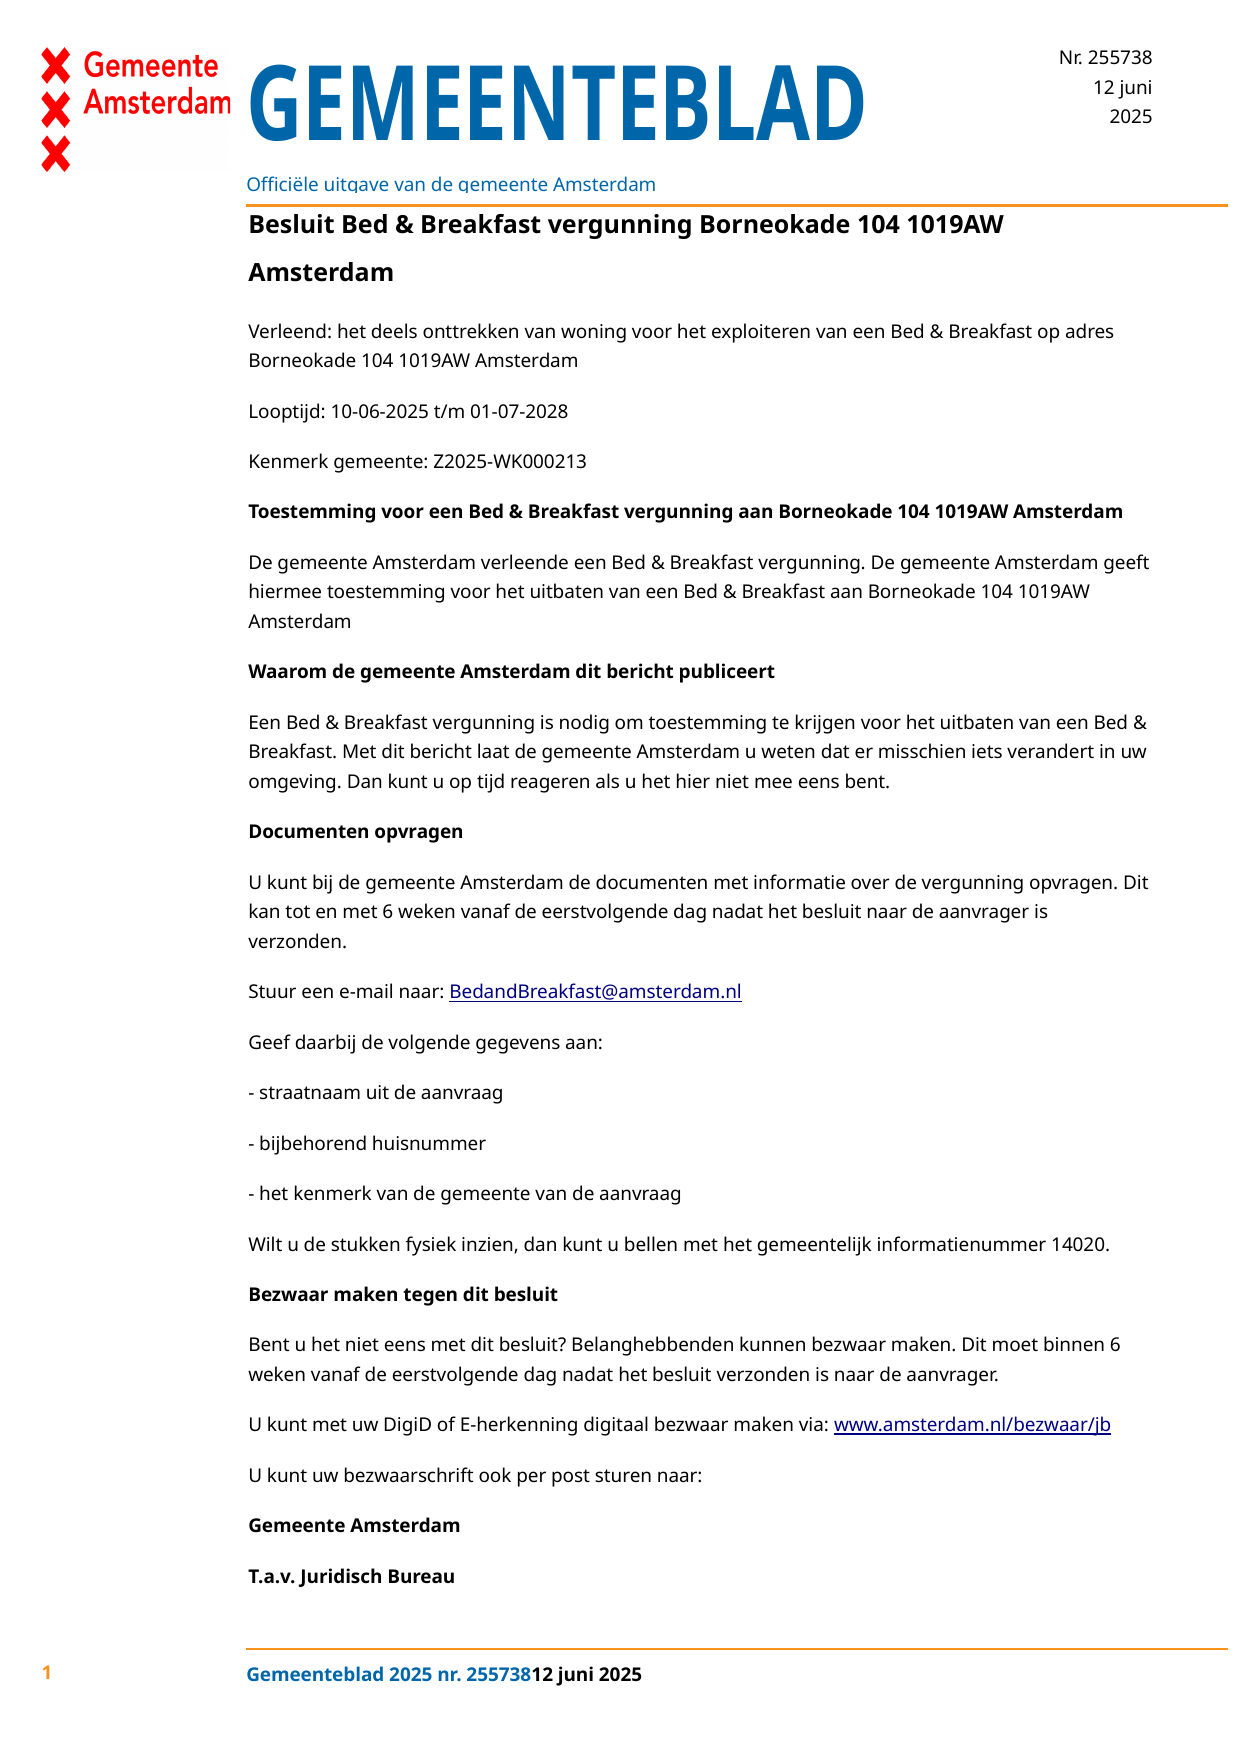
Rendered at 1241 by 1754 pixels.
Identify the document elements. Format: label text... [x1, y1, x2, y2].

text Documenten opvragen [248, 819, 1152, 844]
text Een Bed & Breakfast vergunning is nodig om toestemming te krijgen voor het uitbaten van een Bed & Breakfast. Met dit bericht laat de gemeente Amsterdam u weten dat er misschien iets verandert in uw omgeving. Dan kunt u op tijd reageren als u het hier niet mee eens bent. [248, 709, 1152, 794]
text De gemeente Amsterdam verleende een Bed & Breakfast vergunning. De gemeente Amsterdam geeft hiermee toestemming voor het uitbaten van een Bed & Breakfast aan Borneokade 104 1019AW Amsterdam [248, 549, 1152, 634]
text - straatnaam uit de aanvraag [248, 1079, 1152, 1105]
text Looptijd: 10-06-2025 t/m 01-07-2028 [248, 398, 1152, 424]
text U kunt bij de gemeente Amsterdam de documenten met informatie over de vergunning opvragen. Dit kan tot en met 6 weken vanaf de eerstvolgende dag nadat het besluit naar de aanvrager is verzonden. [248, 869, 1152, 954]
text Kenmerk gemeente: Z2025-WK000213 [248, 448, 1152, 474]
text Wilt u de stukken fysiek inzien, dan kunt u bellen met het gemeentelijk informatienummer 14020. [248, 1231, 1152, 1257]
text Bezwaar maken tegen dit besluit [248, 1281, 1152, 1307]
text Geef daarbij de volgende gegevens aan: [248, 1029, 1152, 1055]
text Besluit Bed & Breakfast vergunning Borneokade 104 1019AW Amsterdam [248, 207, 1152, 288]
picture [41, 47, 231, 172]
text Verleend: het deels onttrekken van woning voor het exploiteren van een Bed & Breakfast op adres Borneokade 104 1019AW Amsterdam [248, 318, 1152, 373]
text Toestemming voor een Bed & Breakfast vergunning aan Borneokade 104 1019AW Amsterdam [248, 499, 1152, 524]
text Gemeente Amsterdam [248, 1512, 1152, 1538]
text Stuur een e-mail naar: BedandBreakfast@amsterdam.nl [248, 979, 1152, 1004]
text T.a.v. Juridisch Bureau [248, 1563, 1152, 1589]
text U kunt uw bezwaarschrift ook per post sturen naar: [248, 1462, 1152, 1488]
text Waarom de gemeente Amsterdam dit bericht publiceert [248, 659, 1152, 684]
text Bent u het niet eens met dit besluit? Belanghebbenden kunnen bezwaar maken. Dit moet binnen 6 weken vanaf de eerstvolgende dag nadat het besluit verzonden is naar de aanvrager. [248, 1332, 1152, 1387]
text - het kenmerk van de gemeente van de aanvraag [248, 1180, 1152, 1206]
text U kunt met uw DigiD of E-herkenning digitaal bezwaar maken via: www.amsterdam.nl/bezwaar/jb [248, 1412, 1152, 1437]
text - bijbehorend huisnummer [248, 1130, 1152, 1156]
